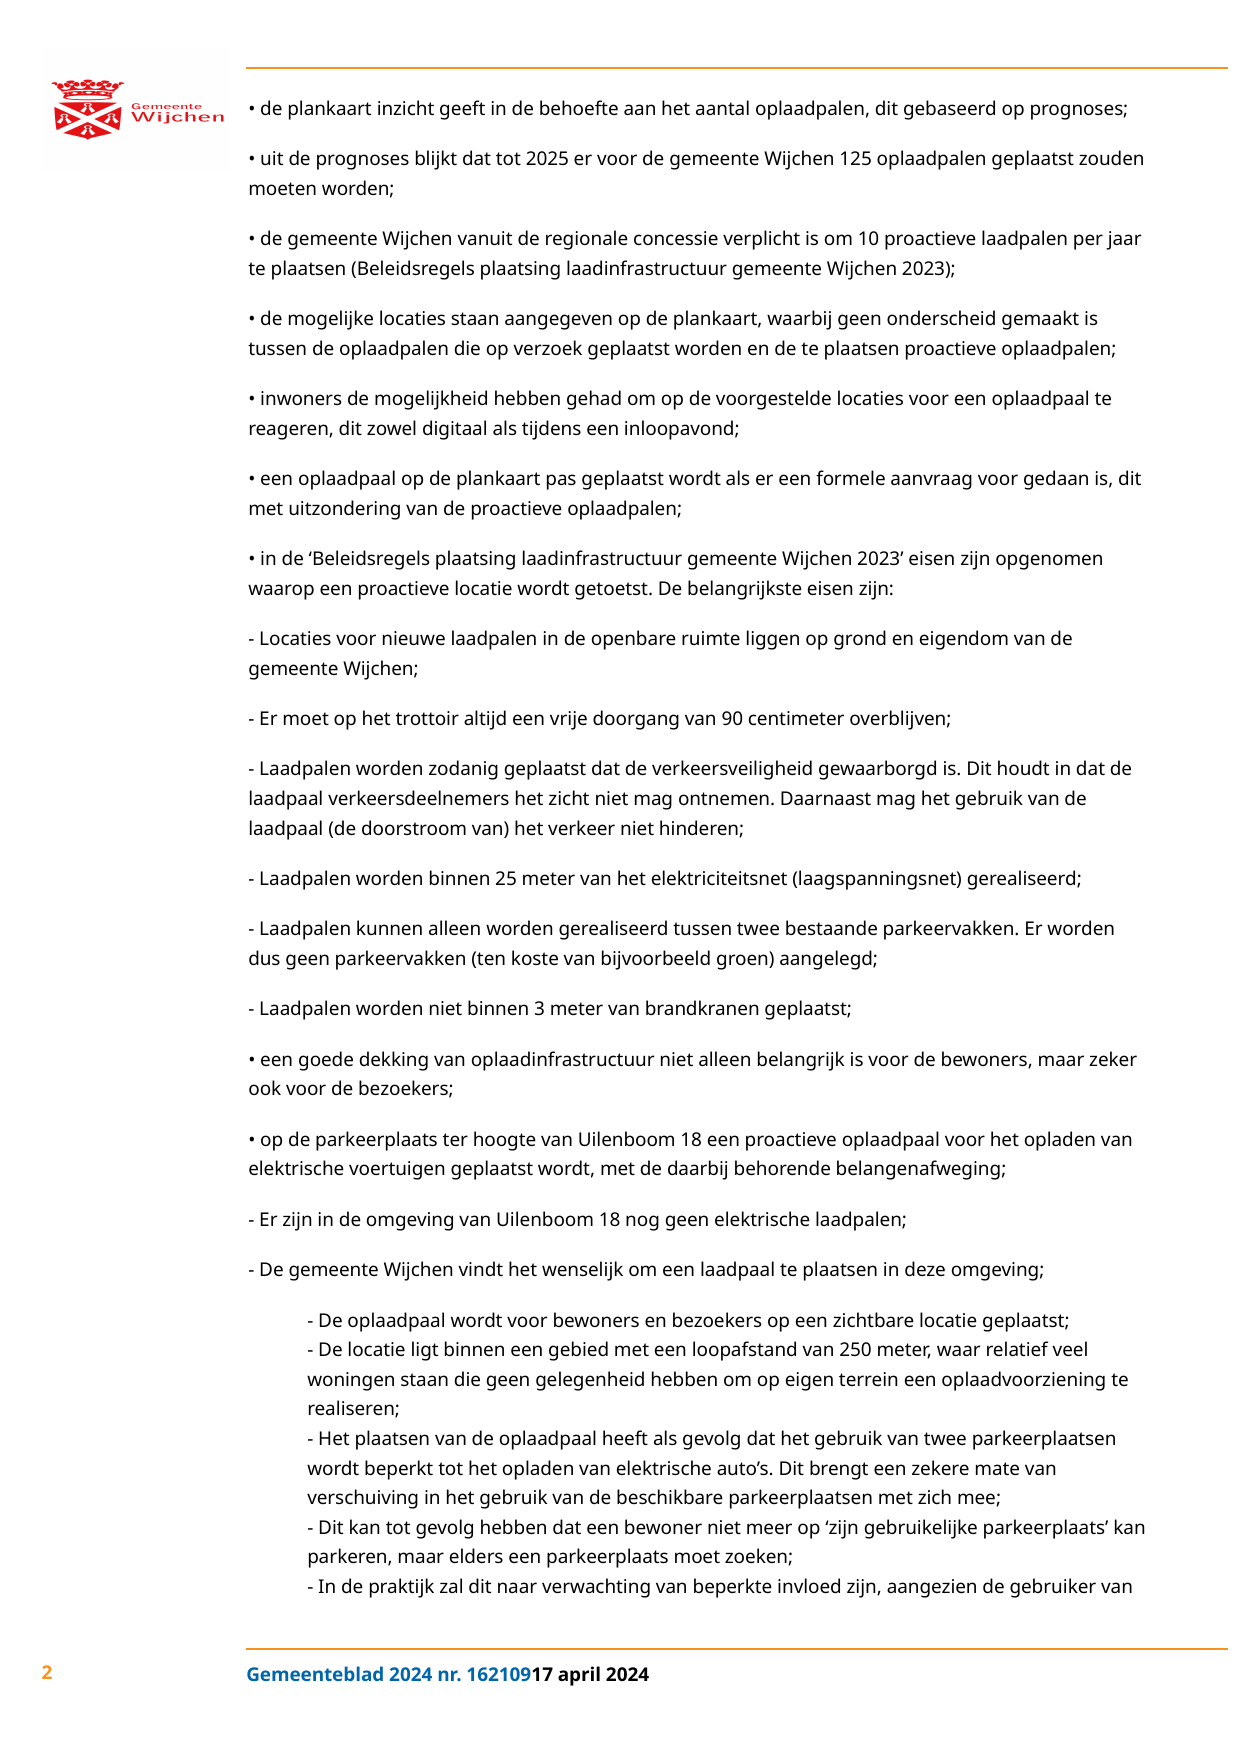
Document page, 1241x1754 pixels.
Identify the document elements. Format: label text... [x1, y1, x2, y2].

text • uit de prognoses blijkt dat tot 2025 er voor de gemeente Wijchen 125 oplaadpalen geplaatst zouden moeten worden; [248, 145, 1152, 201]
text • in de ‘Beleidsregels plaatsing laadinfrastructuur gemeente Wijchen 2023’ eisen zijn opgenomen waarop een proactieve locatie wordt getoetst. De belangrijkste eisen zijn: [248, 545, 1152, 601]
list - Het plaatsen van de oplaadpaal heeft als gevolg dat het gebruik van twee parkeerplaatsen wordt beperkt tot het opladen van elektrische auto’s. Dit brengt een zekere mate van verschuiving in het gebruik van de beschikbare parkeerplaatsen met zich mee; [248, 1425, 1152, 1510]
text - Laadpalen kunnen alleen worden gerealiseerd tussen twee bestaande parkeervakken. Er worden dus geen parkeervakken (ten koste van bijvoorbeeld groen) aangelegd; [248, 916, 1152, 971]
text - Locaties voor nieuwe laadpalen in de openbare ruimte liggen op grond en eigendom van de gemeente Wijchen; [248, 625, 1152, 681]
text - Er zijn in de omgeving van Uilenboom 18 nog geen elektrische laadpalen; [248, 1206, 1152, 1232]
text • de plankaart inzicht geeft in de behoefte aan het aantal oplaadpalen, dit gebaseerd op prognoses; [248, 95, 1152, 121]
text - Er moet op het trottoir altijd een vrije doorgang van 90 centimeter overblijven; [248, 705, 1152, 731]
text • een oplaadpaal op de plankaart pas geplaatst wordt als er een formele aanvraag voor gedaan is, dit met uitzondering van de proactieve oplaadpalen; [248, 465, 1152, 521]
text - Laadpalen worden binnen 25 meter van het elektriciteitsnet (laagspanningsnet) gerealiseerd; [248, 865, 1152, 891]
list - De oplaadpaal wordt voor bewoners en bezoekers op een zichtbare locatie geplaatst; [248, 1307, 1152, 1333]
text • op de parkeerplaats ter hoogte van Uilenboom 18 een proactieve oplaadpaal voor het opladen van elektrische voertuigen geplaatst wordt, met de daarbij behorende belangenafweging; [248, 1126, 1152, 1181]
text - Laadpalen worden niet binnen 3 meter van brandkranen geplaatst; [248, 996, 1152, 1021]
list - Dit kan tot gevolg hebben dat een bewoner niet meer op ‘zijn gebruikelijke parkeerplaats’ kan parkeren, maar elders een parkeerplaats moet zoeken; [248, 1514, 1152, 1569]
list - De locatie ligt binnen een gebied met een loopafstand van 250 meter, waar relatief veel woningen staan die geen gelegenheid hebben om op eigen terrein een oplaadvoorziening te realiseren; [248, 1336, 1152, 1421]
text • inwoners de mogelijkheid hebben gehad om op de voorgestelde locaties voor een oplaadpaal te reageren, dit zowel digitaal als tijdens een inloopavond; [248, 385, 1152, 441]
text • een goede dekking van oplaadinfrastructuur niet alleen belangrijk is voor de bewoners, maar zeker ook voor de bezoekers; [248, 1046, 1152, 1101]
text - De gemeente Wijchen vindt het wenselijk om een laadpaal te plaatsen in deze omgeving; [248, 1256, 1152, 1282]
list - In de praktijk zal dit naar verwachting van beperkte invloed zijn, aangezien de gebruiker van [248, 1573, 1152, 1599]
text • de gemeente Wijchen vanuit de regionale concessie verplicht is om 10 proactieve laadpalen per jaar te plaatsen (Beleidsregels plaatsing laadinfrastructuur gemeente Wijchen 2023); [248, 225, 1152, 281]
text - Laadpalen worden zodanig geplaatst dat de verkeersveiligheid gewaarborgd is. Dit houdt in dat de laadpaal verkeersdeelnemers het zicht niet mag ontnemen. Daarnaast mag het gebruik van de laadpaal (de doorstroom van) het verkeer niet hinderen; [248, 756, 1152, 841]
picture [41, 47, 231, 172]
text • de mogelijke locaties staan aangegeven op de plankaart, waarbij geen onderscheid gemaakt is tussen de oplaadpalen die op verzoek geplaatst worden en de te plaatsen proactieve oplaadpalen; [248, 305, 1152, 361]
